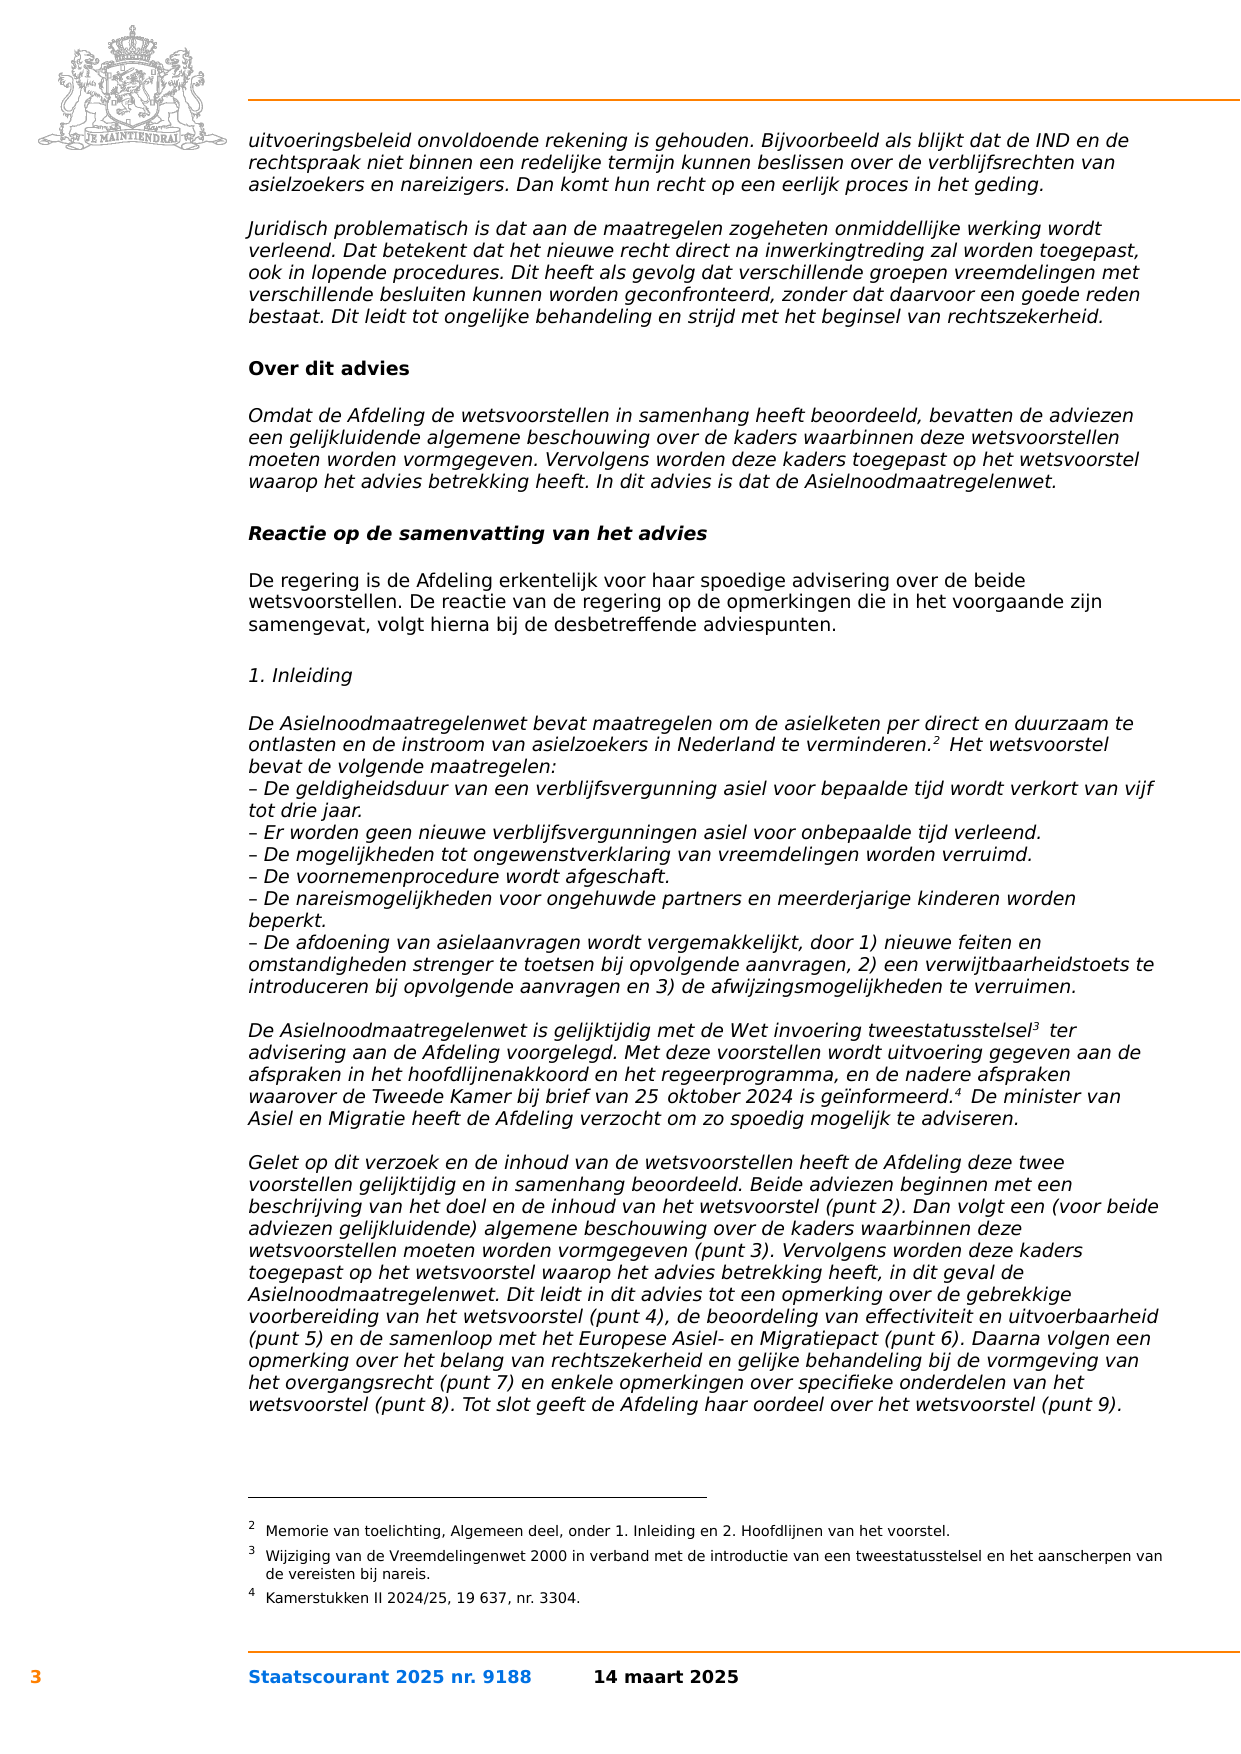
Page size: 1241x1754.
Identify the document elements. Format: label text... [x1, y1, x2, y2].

text Wijziging van de Vreemdelingenwet 2000 in verband met de introductie van een tweestatusstelsel en het aanscherpen van de vereisten bij nareis. [248, 1544, 1163, 1583]
text Kamerstukken II 2024/25, 19 637, nr. 3304. [248, 1586, 1163, 1608]
text Omdat de Afdeling de wetsvoorstellen in samenhang heeft beoordeeld, bevatten de adviezen een gelijkluidende algemene beschouwing over de kaders waarbinnen deze wetsvoorstellen moeten worden vormgegeven. Vervolgens worden deze kaders toegepast op het wetsvoorstel waarop het advies betrekking heeft. In dit advies is dat de Asielnoodmaatregelenwet. [248, 404, 1163, 492]
text – De nareismogelijkheden voor ongehuwde partners en meerderjarige kinderen worden beperkt. [248, 888, 1163, 932]
text – Er worden geen nieuwe verblijfsvergunningen asiel voor onbepaalde tijd verleend. [248, 822, 1163, 844]
text – De mogelijkheden tot ongewenstverklaring van vreemdelingen worden verruimd. [248, 844, 1163, 866]
subtitle Reactie op de samenvatting van het advies [248, 522, 1163, 544]
text – De voornemenprocedure wordt afgeschaft. [248, 866, 1163, 888]
text uitvoeringsbeleid onvoldoende rekening is gehouden. Bijvoorbeeld als blijkt dat de IND en de rechtspraak niet binnen een redelijke termijn kunnen beslissen over de verblijfsrechten van asielzoekers en nareizigers. Dan komt hun recht op een eerlijk proces in het geding. [248, 130, 1163, 196]
picture [38, 25, 227, 150]
subtitle Over dit advies [248, 358, 1163, 379]
text De regering is de Afdeling erkentelijk voor haar spoedige advisering over de beide wetsvoorstellen. De reactie van de regering op de opmerkingen die in het voorgaande zijn samengevat, volgt hierna bij de desbetreffende adviespunten. [248, 569, 1163, 635]
text De Asielnoodmaatregelenwet is gelijktijdig met de Wet invoering tweestatusstelsel ter advisering aan de Afdeling voorgelegd. Met deze voorstellen wordt uitvoering gegeven aan de afspraken in het hoofdlijnenakkoord en het regeerprogramma, en de nadere afspraken waarover de Tweede Kamer bij brief van 25 oktober 2024 is geïnformeerd. De minister van Asiel en Migratie heeft de Afdeling verzocht om zo spoedig mogelijk te adviseren. [248, 1020, 1163, 1130]
subtitle 1. Inleiding [248, 665, 1163, 687]
text Memorie van toelichting, Algemeen deel, onder 1. Inleiding en 2. Hoofdlijnen van het voorstel. [248, 1519, 1163, 1541]
text Juridisch problematisch is dat aan de maatregelen zogeheten onmiddellijke werking wordt verleend. Dat betekent dat het nieuwe recht direct na inwerkingtreding zal worden toegepast, ook in lopende procedures. Dit heeft als gevolg dat verschillende groepen vreemdelingen met verschillende besluiten kunnen worden geconfronteerd, zonder dat daarvoor een goede reden bestaat. Dit leidt tot ongelijke behandeling en strijd met het beginsel van rechtszekerheid. [248, 218, 1163, 328]
text – De afdoening van asielaanvragen wordt vergemakkelijkt, door 1) nieuwe feiten en omstandigheden strenger te toetsen bij opvolgende aanvragen, 2) een verwijtbaarheidstoets te introduceren bij opvolgende aanvragen en 3) de afwijzingsmogelijkheden te verruimen. [248, 932, 1163, 998]
text – De geldigheidsduur van een verblijfsvergunning asiel voor bepaalde tijd wordt verkort van vijf tot drie jaar. [248, 778, 1163, 822]
text De Asielnoodmaatregelenwet bevat maatregelen om de asielketen per direct en duurzaam te ontlasten en de instroom van asielzoekers in Nederland te verminderen. Het wetsvoorstel bevat de volgende maatregelen: [248, 712, 1163, 778]
text Gelet op dit verzoek en de inhoud van de wetsvoorstellen heeft de Afdeling deze twee voorstellen gelijktijdig en in samenhang beoordeeld. Beide adviezen beginnen met een beschrijving van het doel en de inhoud van het wetsvoorstel (punt 2). Dan volgt een (voor beide adviezen gelijkluidende) algemene beschouwing over de kaders waarbinnen deze wetsvoorstellen moeten worden vormgegeven (punt 3). Vervolgens worden deze kaders toegepast op het wetsvoorstel waarop het advies betrekking heeft, in dit geval de Asielnoodmaatregelenwet. Dit leidt in dit advies tot een opmerking over de gebrekkige voorbereiding van het wetsvoorstel (punt 4), de beoordeling van effectiviteit en uitvoerbaarheid (punt 5) en de samenloop met het Europese Asiel- en Migratiepact (punt 6). Daarna volgen een opmerking over het belang van rechtszekerheid en gelijke behandeling bij de vormgeving van het overgangsrecht (punt 7) en enkele opmerkingen over specifieke onderdelen van het wetsvoorstel (punt 8). Tot slot geeft de Afdeling haar oordeel over het wetsvoorstel (punt 9). [248, 1152, 1163, 1416]
